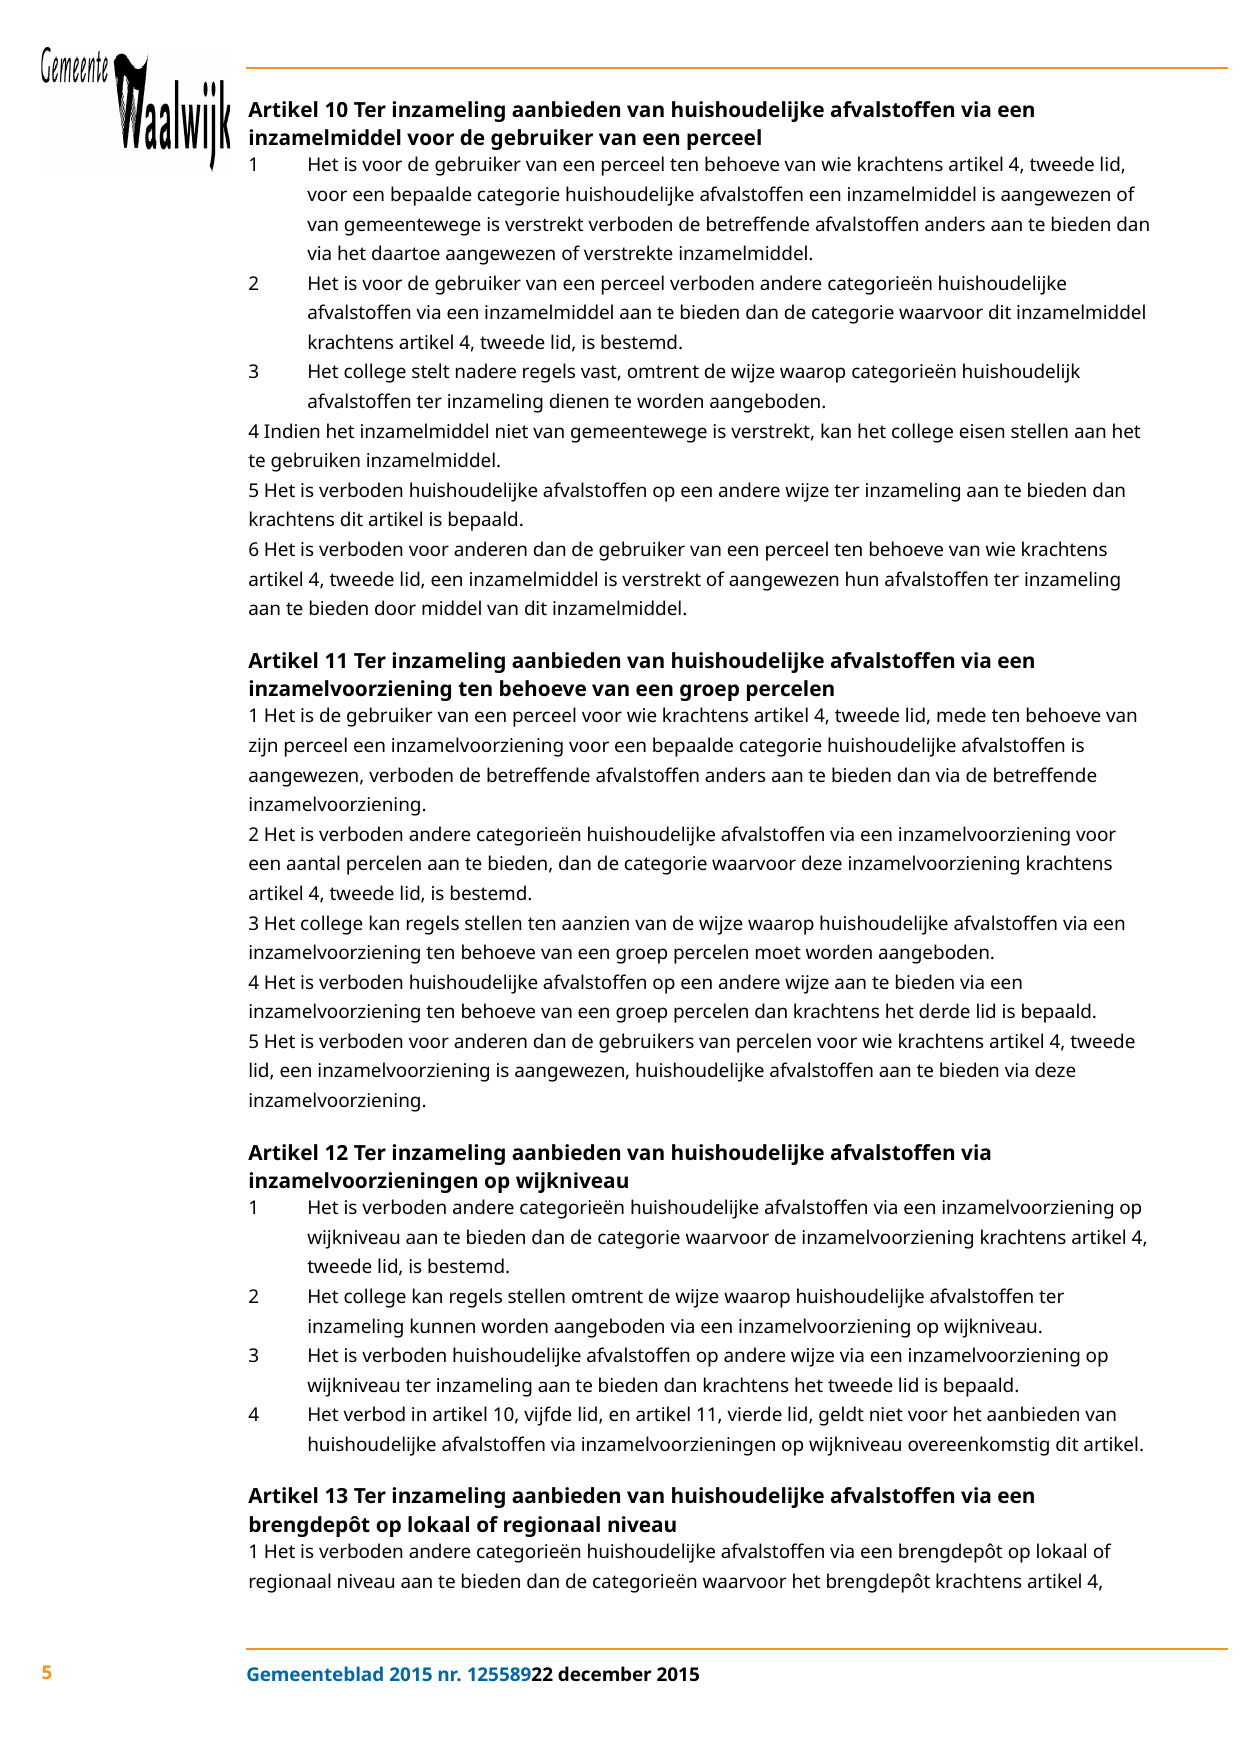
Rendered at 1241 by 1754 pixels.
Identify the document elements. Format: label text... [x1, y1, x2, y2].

text 2 Het is verboden andere categorieën huishoudelijke afvalstoffen via een inzamelvoorziening voor een aantal percelen aan te bieden, dan de categorie waarvoor deze inzamelvoorziening krachtens artikel 4, tweede lid, is bestemd. [248, 821, 1152, 906]
text 1 Het is verboden andere categorieën huishoudelijke afvalstoffen via een brengdepôt op lokaal of regionaal niveau aan te bieden dan de categorieën waarvoor het brengdepôt krachtens artikel 4, [248, 1538, 1152, 1594]
list Het verbod in artikel 10, vijfde lid, en artikel 11, vierde lid, geldt niet voor het aanbieden van huishoudelijke afvalstoffen via inzamelvoorzieningen op wijkniveau overeenkomstig dit artikel. [248, 1402, 1152, 1457]
text Artikel 12 Ter inzameling aanbieden van huishoudelijke afvalstoffen via inzamelvoorzieningen op wijkniveau [248, 1138, 1152, 1194]
list Het is voor de gebruiker van een perceel verboden andere categorieën huishoudelijke afvalstoffen via een inzamelmiddel aan te bieden dan de categorie waarvoor dit inzamelmiddel krachtens artikel 4, tweede lid, is bestemd. [248, 270, 1152, 355]
text 5 Het is verboden huishoudelijke afvalstoffen op een andere wijze ter inzameling aan te bieden dan krachtens dit artikel is bepaald. [248, 477, 1152, 532]
list Het college stelt nadere regels vast, omtrent de wijze waarop categorieën huishoudelijk afvalstoffen ter inzameling dienen te worden aangeboden. [248, 359, 1152, 414]
text Artikel 11 Ter inzameling aanbieden van huishoudelijke afvalstoffen via een inzamelvoorziening ten behoeve van een groep percelen [248, 646, 1152, 703]
text Artikel 10 Ter inzameling aanbieden van huishoudelijke afvalstoffen via een inzamelmiddel voor de gebruiker van een perceel [248, 95, 1152, 152]
text 1 Het is de gebruiker van een perceel voor wie krachtens artikel 4, tweede lid, mede ten behoeve van zijn perceel een inzamelvoorziening voor een bepaalde categorie huishoudelijke afvalstoffen is aangewezen, verboden de betreffende afvalstoffen anders aan te bieden dan via de betreffende inzamelvoorziening. [248, 703, 1152, 817]
text 5 Het is verboden voor anderen dan de gebruikers van percelen voor wie krachtens artikel 4, tweede lid, een inzamelvoorziening is aangewezen, huishoudelijke afvalstoffen aan te bieden via deze inzamelvoorziening. [248, 1028, 1152, 1113]
text 3 Het college kan regels stellen ten aanzien van de wijze waarop huishoudelijke afvalstoffen via een inzamelvoorziening ten behoeve van een groep percelen moet worden aangeboden. [248, 910, 1152, 965]
list Het college kan regels stellen omtrent de wijze waarop huishoudelijke afvalstoffen ter inzameling kunnen worden aangeboden via een inzamelvoorziening op wijkniveau. [248, 1283, 1152, 1339]
picture [41, 47, 231, 172]
list Het is verboden huishoudelijke afvalstoffen op andere wijze via een inzamelvoorziening op wijkniveau ter inzameling aan te bieden dan krachtens het tweede lid is bepaald. [248, 1342, 1152, 1398]
list Het is verboden andere categorieën huishoudelijke afvalstoffen via een inzamelvoorziening op wijkniveau aan te bieden dan de categorie waarvoor de inzamelvoorziening krachtens artikel 4, tweede lid, is bestemd. [248, 1194, 1152, 1279]
text Artikel 13 Ter inzameling aanbieden van huishoudelijke afvalstoffen via een brengdepôt op lokaal of regionaal niveau [248, 1482, 1152, 1538]
text 6 Het is verboden voor anderen dan de gebruiker van een perceel ten behoeve van wie krachtens artikel 4, tweede lid, een inzamelmiddel is verstrekt of aangewezen hun afvalstoffen ter inzameling aan te bieden door middel van dit inzamelmiddel. [248, 536, 1152, 621]
text 4 Indien het inzamelmiddel niet van gemeentewege is verstrekt, kan het college eisen stellen aan het te gebruiken inzamelmiddel. [248, 418, 1152, 473]
text 4 Het is verboden huishoudelijke afvalstoffen op een andere wijze aan te bieden via een inzamelvoorziening ten behoeve van een groep percelen dan krachtens het derde lid is bepaald. [248, 969, 1152, 1024]
list Het is voor de gebruiker van een perceel ten behoeve van wie krachtens artikel 4, tweede lid, voor een bepaalde categorie huishoudelijke afvalstoffen een inzamelmiddel is aangewezen of van gemeentewege is verstrekt verboden de betreffende afvalstoffen anders aan te bieden dan via het daartoe aangewezen of verstrekte inzamelmiddel. [248, 152, 1152, 266]
